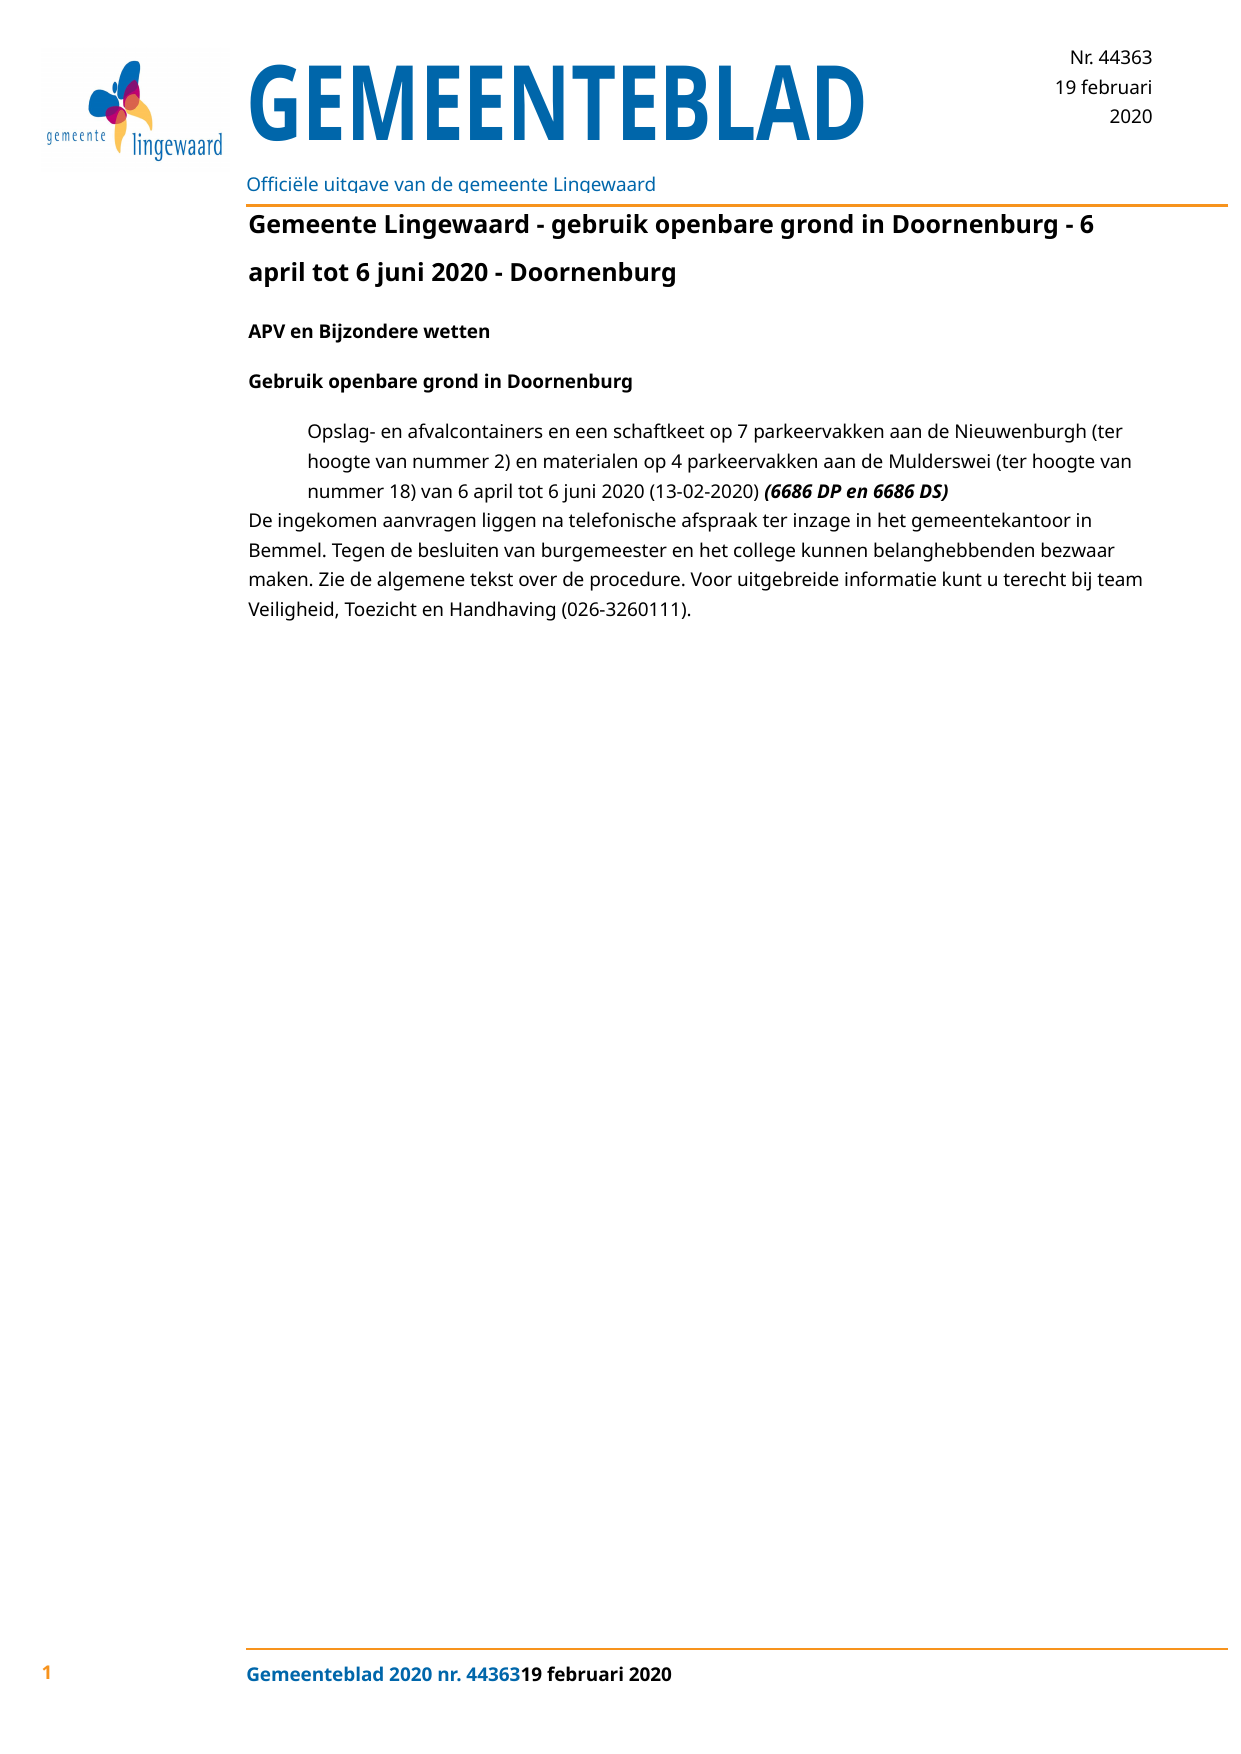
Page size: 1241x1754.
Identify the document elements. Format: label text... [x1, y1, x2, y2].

picture [41, 47, 231, 172]
text De ingekomen aanvragen liggen na telefonische afspraak ter inzage in het gemeentekantoor in Bemmel. Tegen de besluiten van burgemeester en het college kunnen belanghebbenden bezwaar maken. Zie de algemene tekst over de procedure. Voor uitgebreide informatie kunt u terecht bij team Veiligheid, Toezicht en Handhaving (026-3260111). [248, 507, 1152, 622]
list Opslag- en afvalcontainers en een schaftkeet op 7 parkeervakken aan de Nieuwenburgh (ter hoogte van nummer 2) en materialen op 4 parkeervakken aan de Mulderswei (ter hoogte van nummer 18) van 6 april tot 6 juni 2020 (13-02-2020) (6686 DP en 6686 DS) [248, 419, 1152, 504]
text APV en Bijzondere wetten [248, 318, 1152, 344]
text Gebruik openbare grond in Doornenburg [248, 368, 1152, 394]
text Gemeente Lingewaard - gebruik openbare grond in Doornenburg - 6 april tot 6 juni 2020 - Doornenburg [248, 207, 1152, 288]
